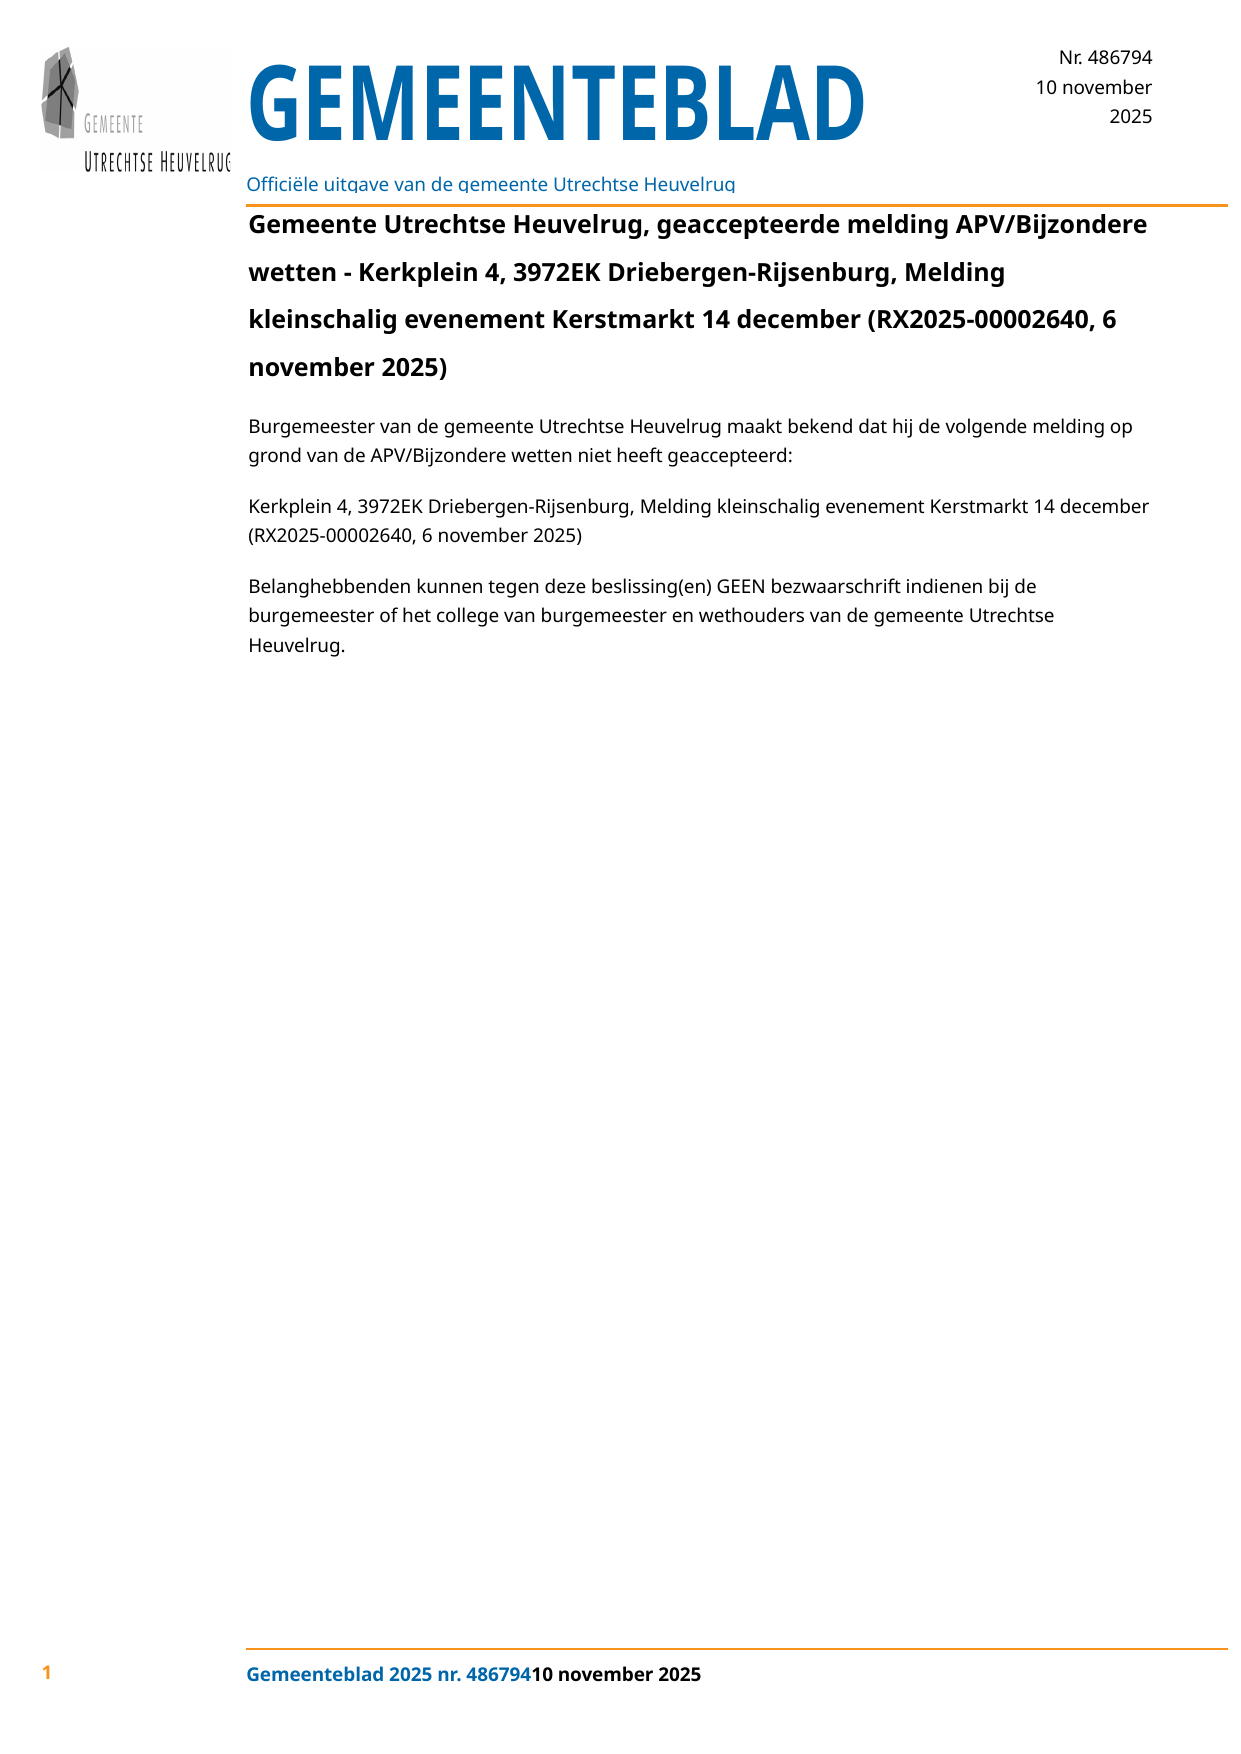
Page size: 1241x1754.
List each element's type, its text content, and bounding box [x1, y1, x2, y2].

text Belanghebbenden kunnen tegen deze beslissing(en) GEEN bezwaarschrift indienen bij de burgemeester of het college van burgemeester en wethouders van de gemeente Utrechtse Heuvelrug. [248, 573, 1152, 658]
picture [41, 47, 231, 172]
text Gemeente Utrechtse Heuvelrug, geaccepteerde melding APV/Bijzondere wetten - Kerkplein 4, 3972EK Driebergen-Rijsenburg, Melding kleinschalig evenement Kerstmarkt 14 december (RX2025-00002640, 6 november 2025) [248, 207, 1152, 384]
text Burgemeester van de gemeente Utrechtse Heuvelrug maakt bekend dat hij de volgende melding op grond van de APV/Bijzondere wetten niet heeft geaccepteerd: [248, 413, 1152, 468]
text Kerkplein 4, 3972EK Driebergen-Rijsenburg, Melding kleinschalig evenement Kerstmarkt 14 december (RX2025-00002640, 6 november 2025) [248, 493, 1152, 548]
